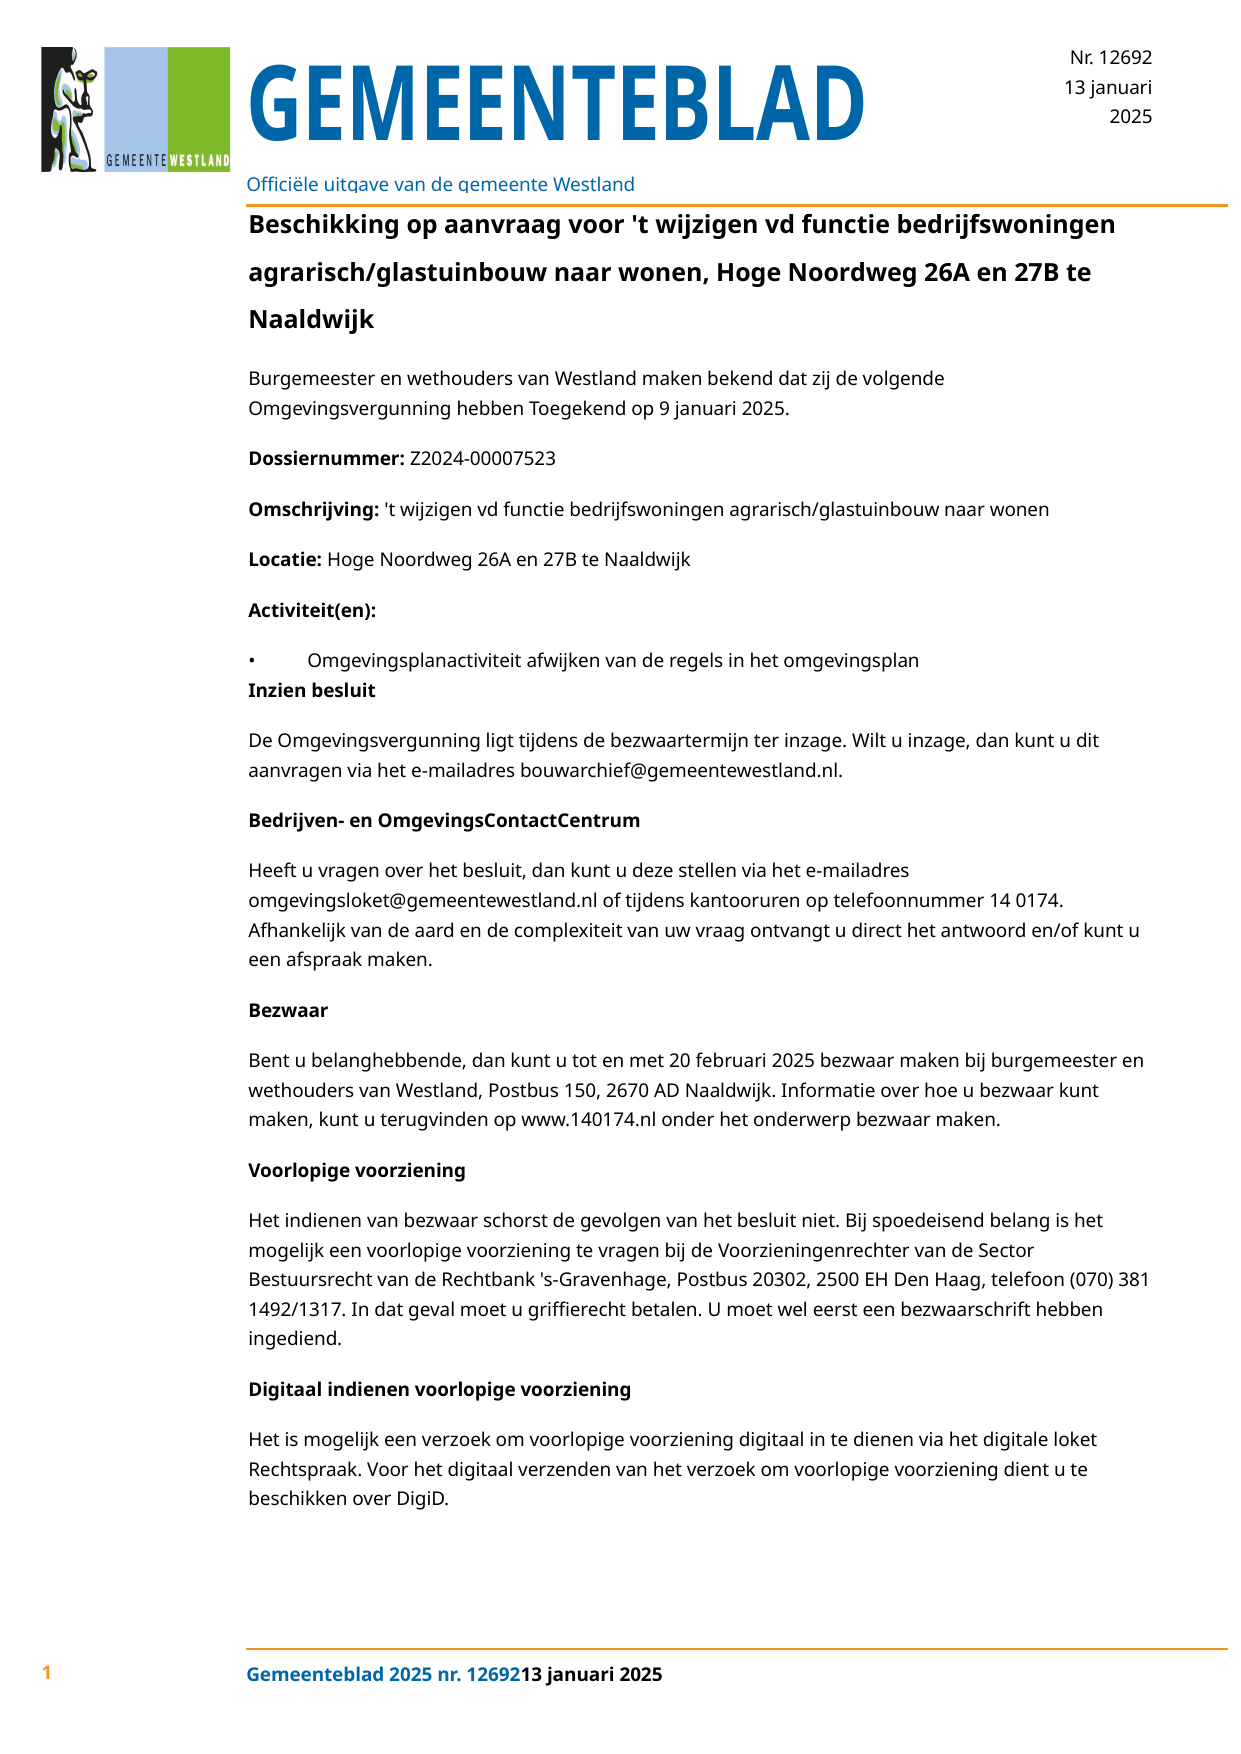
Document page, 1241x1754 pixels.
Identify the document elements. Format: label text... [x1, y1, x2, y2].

text Digitaal indienen voorlopige voorziening [248, 1376, 1152, 1402]
text Omschrijving: 't wijzigen vd functie bedrijfswoningen agrarisch/glastuinbouw naar wonen [248, 496, 1152, 522]
text Inzien besluit [248, 677, 1152, 702]
text Heeft u vragen over het besluit, dan kunt u deze stellen via het e-mailadres omgevingsloket@gemeentewestland.nl of tijdens kantooruren op telefoonnummer 14 0174. Afhankelijk van de aard en de complexiteit van uw vraag ontvangt u direct het antwoord en/of kunt u een afspraak maken. [248, 858, 1152, 972]
text Bezwaar [248, 997, 1152, 1022]
text Bedrijven- en OmgevingsContactCentrum [248, 807, 1152, 833]
text De Omgevingsvergunning ligt tijdens de bezwaartermijn ter inzage. Wilt u inzage, dan kunt u dit aanvragen via het e-mailadres bouwarchief@gemeentewestland.nl. [248, 727, 1152, 782]
text Dossiernummer: Z2024-00007523 [248, 446, 1152, 471]
picture [41, 47, 231, 172]
list Omgevingsplanactiviteit afwijken van de regels in het omgevingsplan [248, 647, 1152, 673]
text Het indienen van bezwaar schorst de gevolgen van het besluit niet. Bij spoedeisend belang is het mogelijk een voorlopige voorziening te vragen bij de Voorzieningenrechter van de Sector Bestuursrecht van de Rechtbank 's-Gravenhage, Postbus 20302, 2500 EH Den Haag, telefoon (070) 381 1492/1317. In dat geval moet u griffierecht betalen. U moet wel eerst een bezwaarschrift hebben ingediend. [248, 1207, 1152, 1351]
text Activiteit(en): [248, 597, 1152, 622]
text Voorlopige voorziening [248, 1157, 1152, 1182]
text Locatie: Hoge Noordweg 26A en 27B te Naaldwijk [248, 546, 1152, 572]
text Bent u belanghebbende, dan kunt u tot en met 20 februari 2025 bezwaar maken bij burgemeester en wethouders van Westland, Postbus 150, 2670 AD Naaldwijk. Informatie over hoe u bezwaar kunt maken, kunt u terugvinden op www.140174.nl onder het onderwerp bezwaar maken. [248, 1047, 1152, 1132]
text Burgemeester en wethouders van Westland maken bekend dat zij de volgende Omgevingsvergunning hebben Toegekend op 9 januari 2025. [248, 366, 1152, 421]
text Het is mogelijk een verzoek om voorlopige voorziening digitaal in te dienen via het digitale loket Rechtspraak. Voor het digitaal verzenden van het verzoek om voorlopige voorziening dient u te beschikken over DigiD. [248, 1426, 1152, 1511]
text Beschikking op aanvraag voor 't wijzigen vd functie bedrijfswoningen agrarisch/glastuinbouw naar wonen, Hoge Noordweg 26A en 27B te Naaldwijk [248, 207, 1152, 336]
